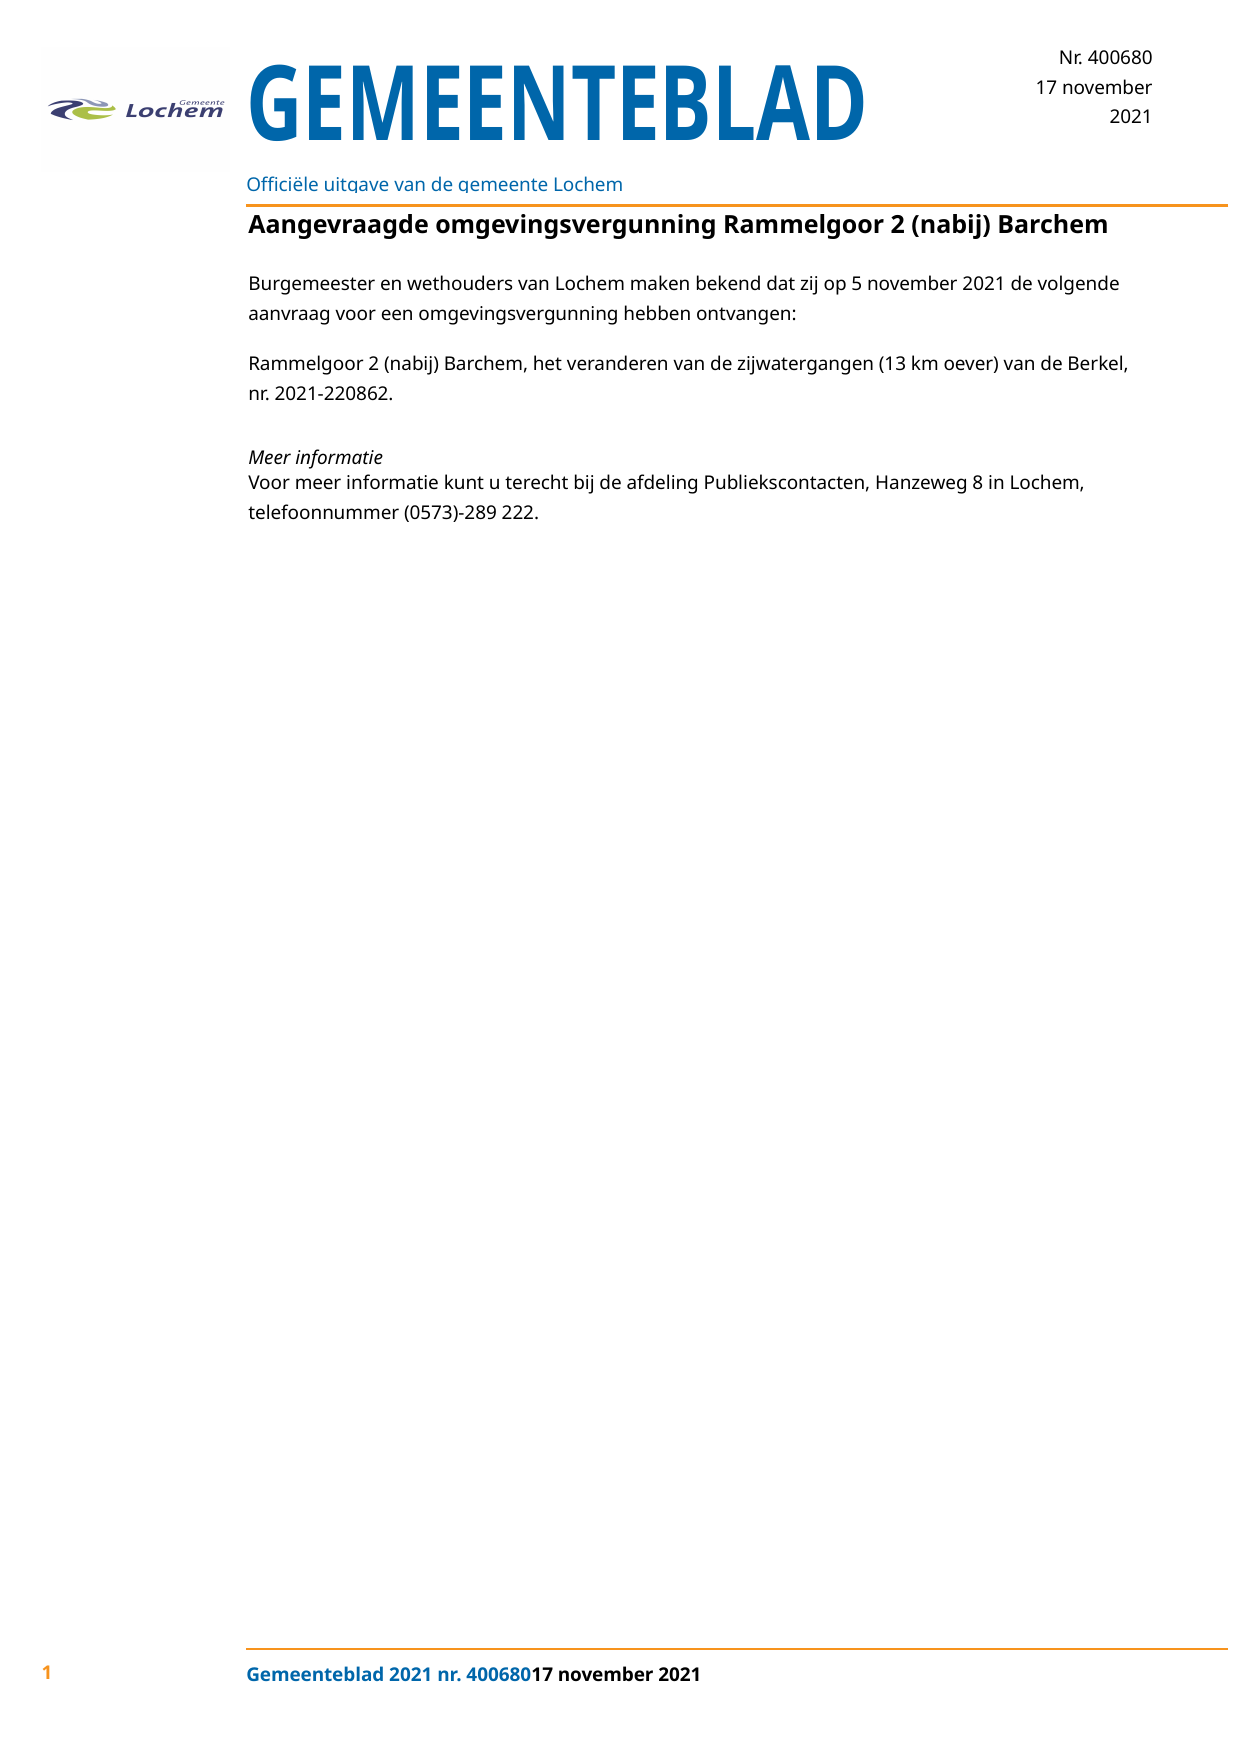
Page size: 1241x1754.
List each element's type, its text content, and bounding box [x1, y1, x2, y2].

text Voor meer informatie kunt u terecht bij de afdeling Publiekscontacten, Hanzeweg 8 in Lochem, telefoonnummer (0573)-289 222. [248, 469, 1152, 525]
text Rammelgoor 2 (nabij) Barchem, het veranderen van de zijwatergangen (13 km oever) van de Berkel, nr. 2021-220862. [248, 350, 1152, 406]
text Burgemeester en wethouders van Lochem maken bekend dat zij op 5 november 2021 de volgende aanvraag voor een omgevingsvergunning hebben ontvangen: [248, 270, 1152, 326]
picture [41, 47, 231, 172]
text Meer informatie [248, 444, 1152, 469]
text Aangevraagde omgevingsvergunning Rammelgoor 2 (nabij) Barchem [248, 207, 1152, 241]
